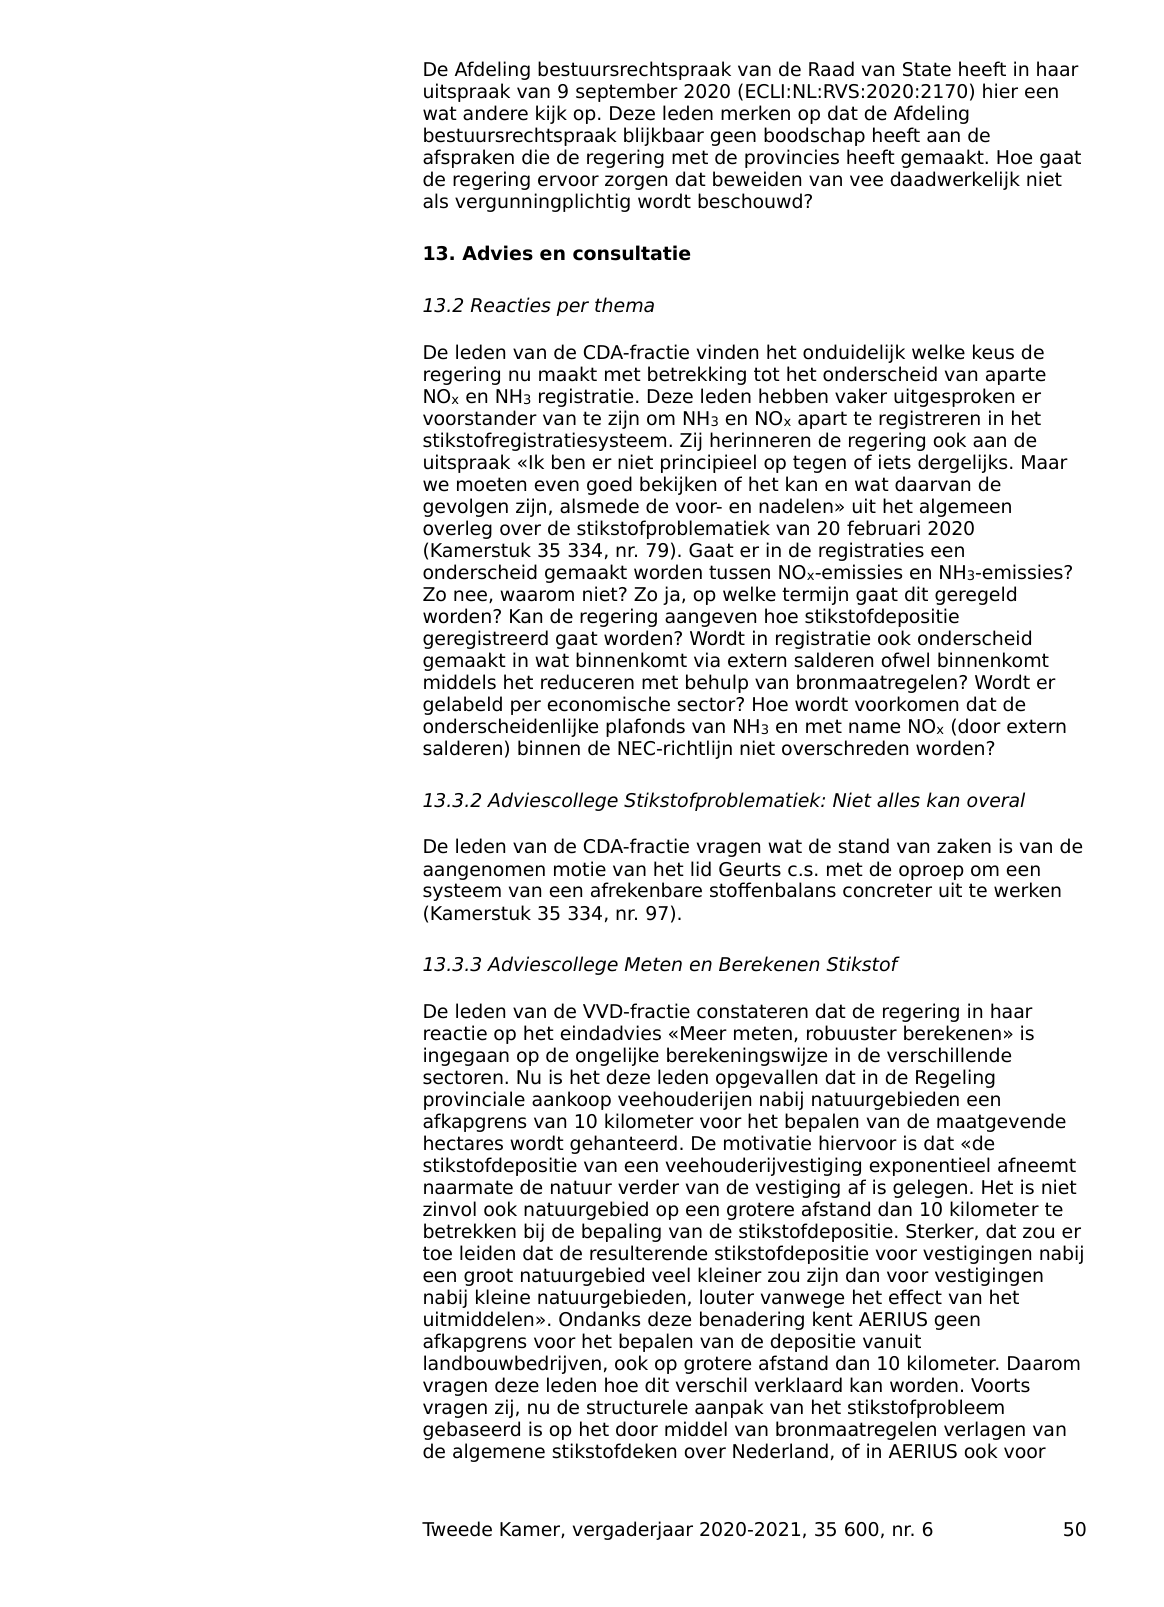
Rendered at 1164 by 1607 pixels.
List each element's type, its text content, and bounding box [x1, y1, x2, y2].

subtitle 13.3.2 Adviescollege Stikstofproblematiek: Niet alles kan overal [422, 789, 1087, 811]
subtitle 13.2 Reacties per thema [422, 295, 1087, 317]
text De leden van de CDA-fractie vragen wat de stand van zaken is van de aangenomen motie van het lid Geurts c.s. met de oproep om een systeem van een afrekenbare stoffenbalans concreter uit te werken (Kamerstuk 35 334, nr. 97). [422, 836, 1087, 924]
text De leden van de VVD-fractie constateren dat de regering in haar reactie op het eindadvies «Meer meten, robuuster berekenen» is ingegaan op de ongelijke berekeningswijze in de verschillende sectoren. Nu is het deze leden opgevallen dat in de Regeling provinciale aankoop veehouderijen nabij natuurgebieden een afkapgrens van 10 kilometer voor het bepalen van de maatgevende hectares wordt gehanteerd. De motivatie hiervoor is dat «de stikstofdepositie van een veehouderijvestiging exponentieel afneemt naarmate de natuur verder van de vestiging af is gelegen. Het is niet zinvol ook natuurgebied op een grotere afstand dan 10 kilometer te betrekken bij de bepaling van de stikstofdepositie. Sterker, dat zou er toe leiden dat de resulterende stikstofdepositie voor vestigingen nabij een groot natuurgebied veel kleiner zou zijn dan voor vestigingen nabij kleine natuurgebieden, louter vanwege het effect van het uitmiddelen». Ondanks deze benadering kent AERIUS geen afkapgrens voor het bepalen van de depositie vanuit landbouwbedrijven, ook op grotere afstand dan 10 kilometer. Daarom vragen deze leden hoe dit verschil verklaard kan worden. Voorts vragen zij, nu de structurele aanpak van het stikstofprobleem gebaseerd is op het door middel van bronmaatregelen verlagen van de algemene stikstofdeken over Nederland, of in AERIUS ook voor [422, 1001, 1087, 1463]
subtitle 13. Advies en consultatie [422, 243, 1087, 265]
text De leden van de CDA-fractie vinden het onduidelijk welke keus de regering nu maakt met betrekking tot het onderscheid van aparte NOx en NH3 registratie. Deze leden hebben vaker uitgesproken er voorstander van te zijn om NH3 en NOx apart te registreren in het stikstofregistratiesysteem. Zij herinneren de regering ook aan de uitspraak «Ik ben er niet principieel op tegen of iets dergelijks. Maar we moeten even goed bekijken of het kan en wat daarvan de gevolgen zijn, alsmede de voor- en nadelen» uit het algemeen overleg over de stikstofproblematiek van 20 februari 2020 (Kamerstuk 35 334, nr. 79). Gaat er in de registraties een onderscheid gemaakt worden tussen NOx-emissies en NH3-emissies? Zo nee, waarom niet? Zo ja, op welke termijn gaat dit geregeld worden? Kan de regering aangeven hoe stikstofdepositie geregistreerd gaat worden? Wordt in registratie ook onderscheid gemaakt in wat binnenkomt via extern salderen ofwel binnenkomt middels het reduceren met behulp van bronmaatregelen? Wordt er gelabeld per economische sector? Hoe wordt voorkomen dat de onderscheidenlijke plafonds van NH3 en met name NOx (door extern salderen) binnen de NEC-richtlijn niet overschreden worden? [422, 342, 1087, 759]
subtitle 13.3.3 Adviescollege Meten en Berekenen Stikstof [422, 954, 1087, 976]
text De Afdeling bestuursrechtspraak van de Raad van State heeft in haar uitspraak van 9 september 2020 (ECLI:NL:RVS:2020:2170) hier een wat andere kijk op. Deze leden merken op dat de Afdeling bestuursrechtspraak blijkbaar geen boodschap heeft aan de afspraken die de regering met de provincies heeft gemaakt. Hoe gaat de regering ervoor zorgen dat beweiden van vee daadwerkelijk niet als vergunningplichtig wordt beschouwd? [422, 59, 1087, 213]
